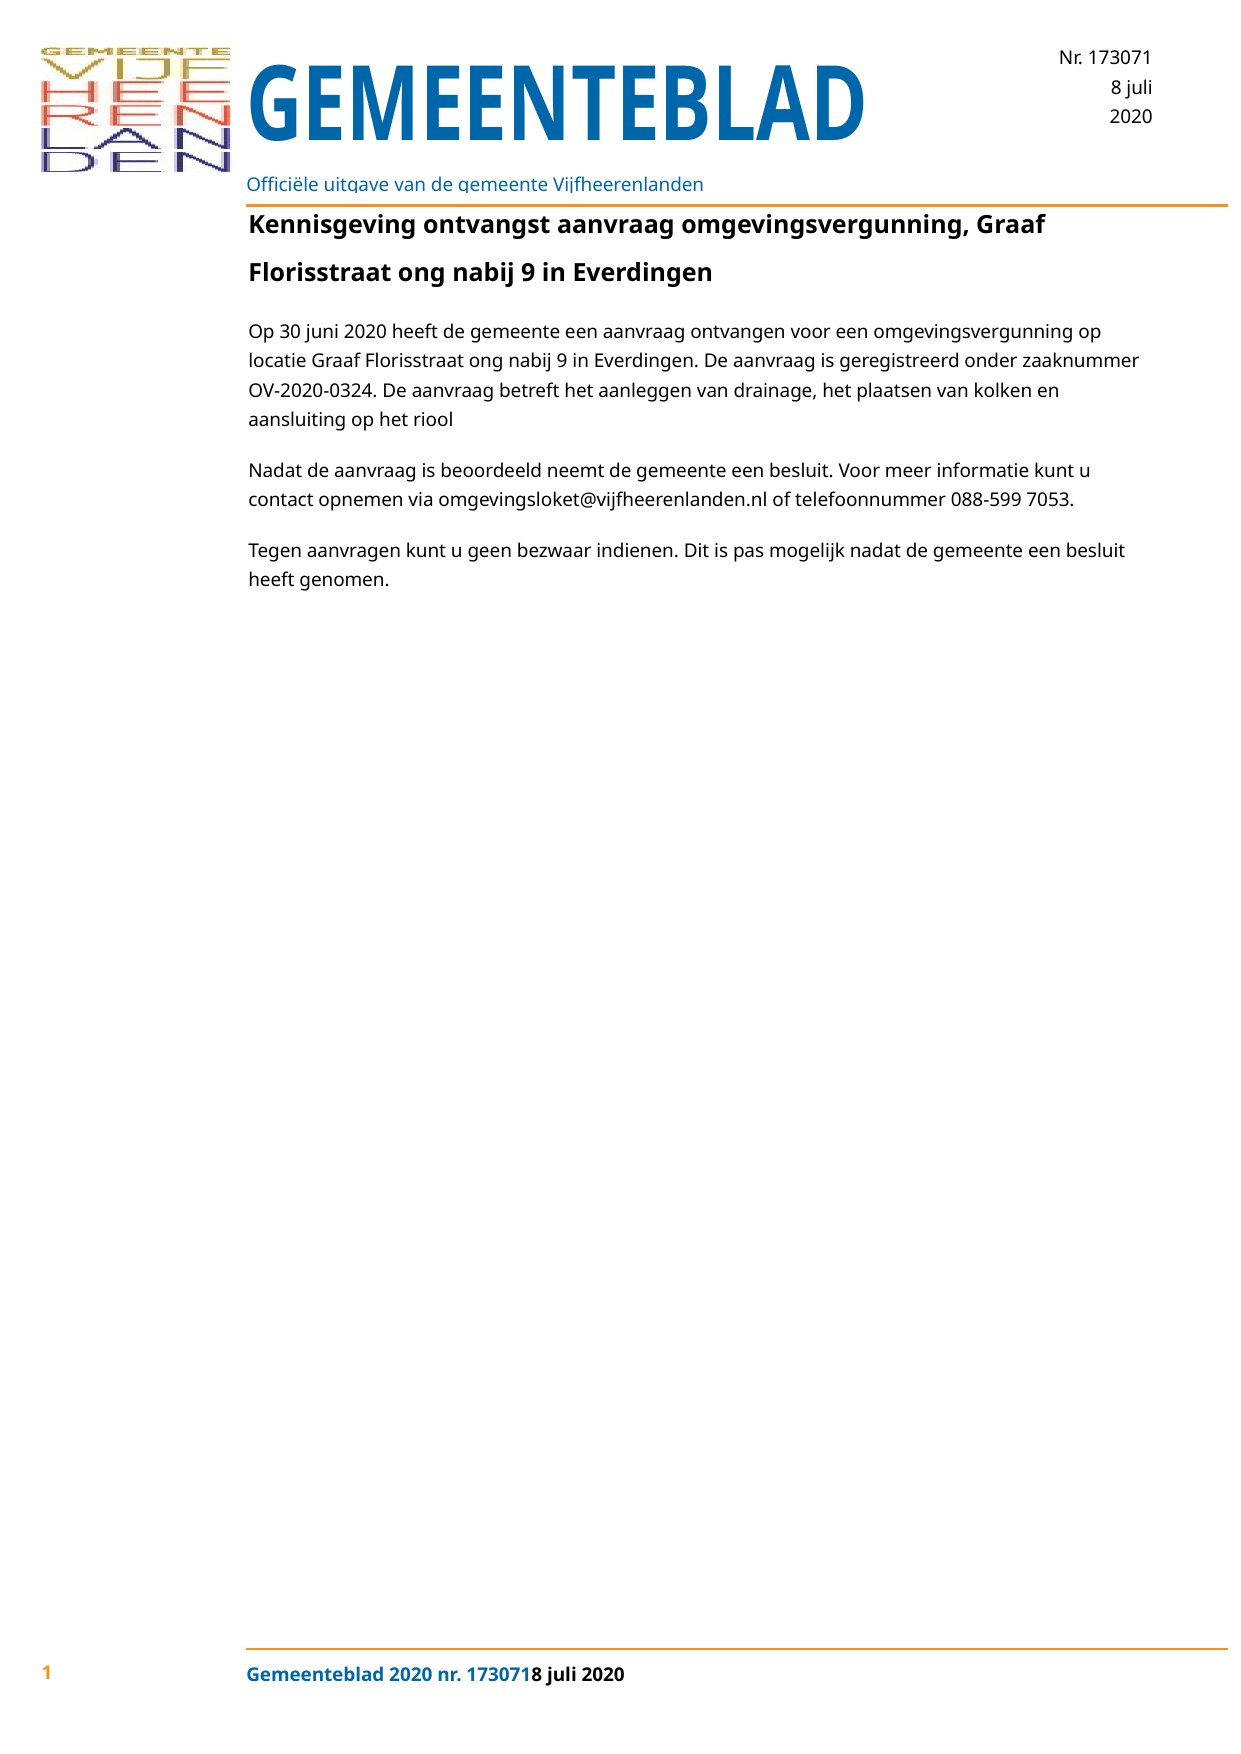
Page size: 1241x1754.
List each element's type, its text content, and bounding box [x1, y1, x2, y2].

text Nadat de aanvraag is beoordeeld neemt de gemeente een besluit. Voor meer informatie kunt u contact opnemen via omgevingsloket@vijfheerenlanden.nl of telefoonnummer 088-599 7053. [248, 457, 1152, 512]
text Kennisgeving ontvangst aanvraag omgevingsvergunning, Graaf Florisstraat ong nabij 9 in Everdingen [248, 207, 1152, 288]
text Tegen aanvragen kunt u geen bezwaar indienen. Dit is pas mogelijk nadat de gemeente een besluit heeft genomen. [248, 537, 1152, 592]
text Op 30 juni 2020 heeft de gemeente een aanvraag ontvangen voor een omgevingsvergunning op locatie Graaf Florisstraat ong nabij 9 in Everdingen. De aanvraag is geregistreerd onder zaaknummer OV-2020-0324. De aanvraag betreft het aanleggen van drainage, het plaatsen van kolken en aansluiting op het riool [248, 318, 1152, 432]
picture [41, 47, 231, 172]
